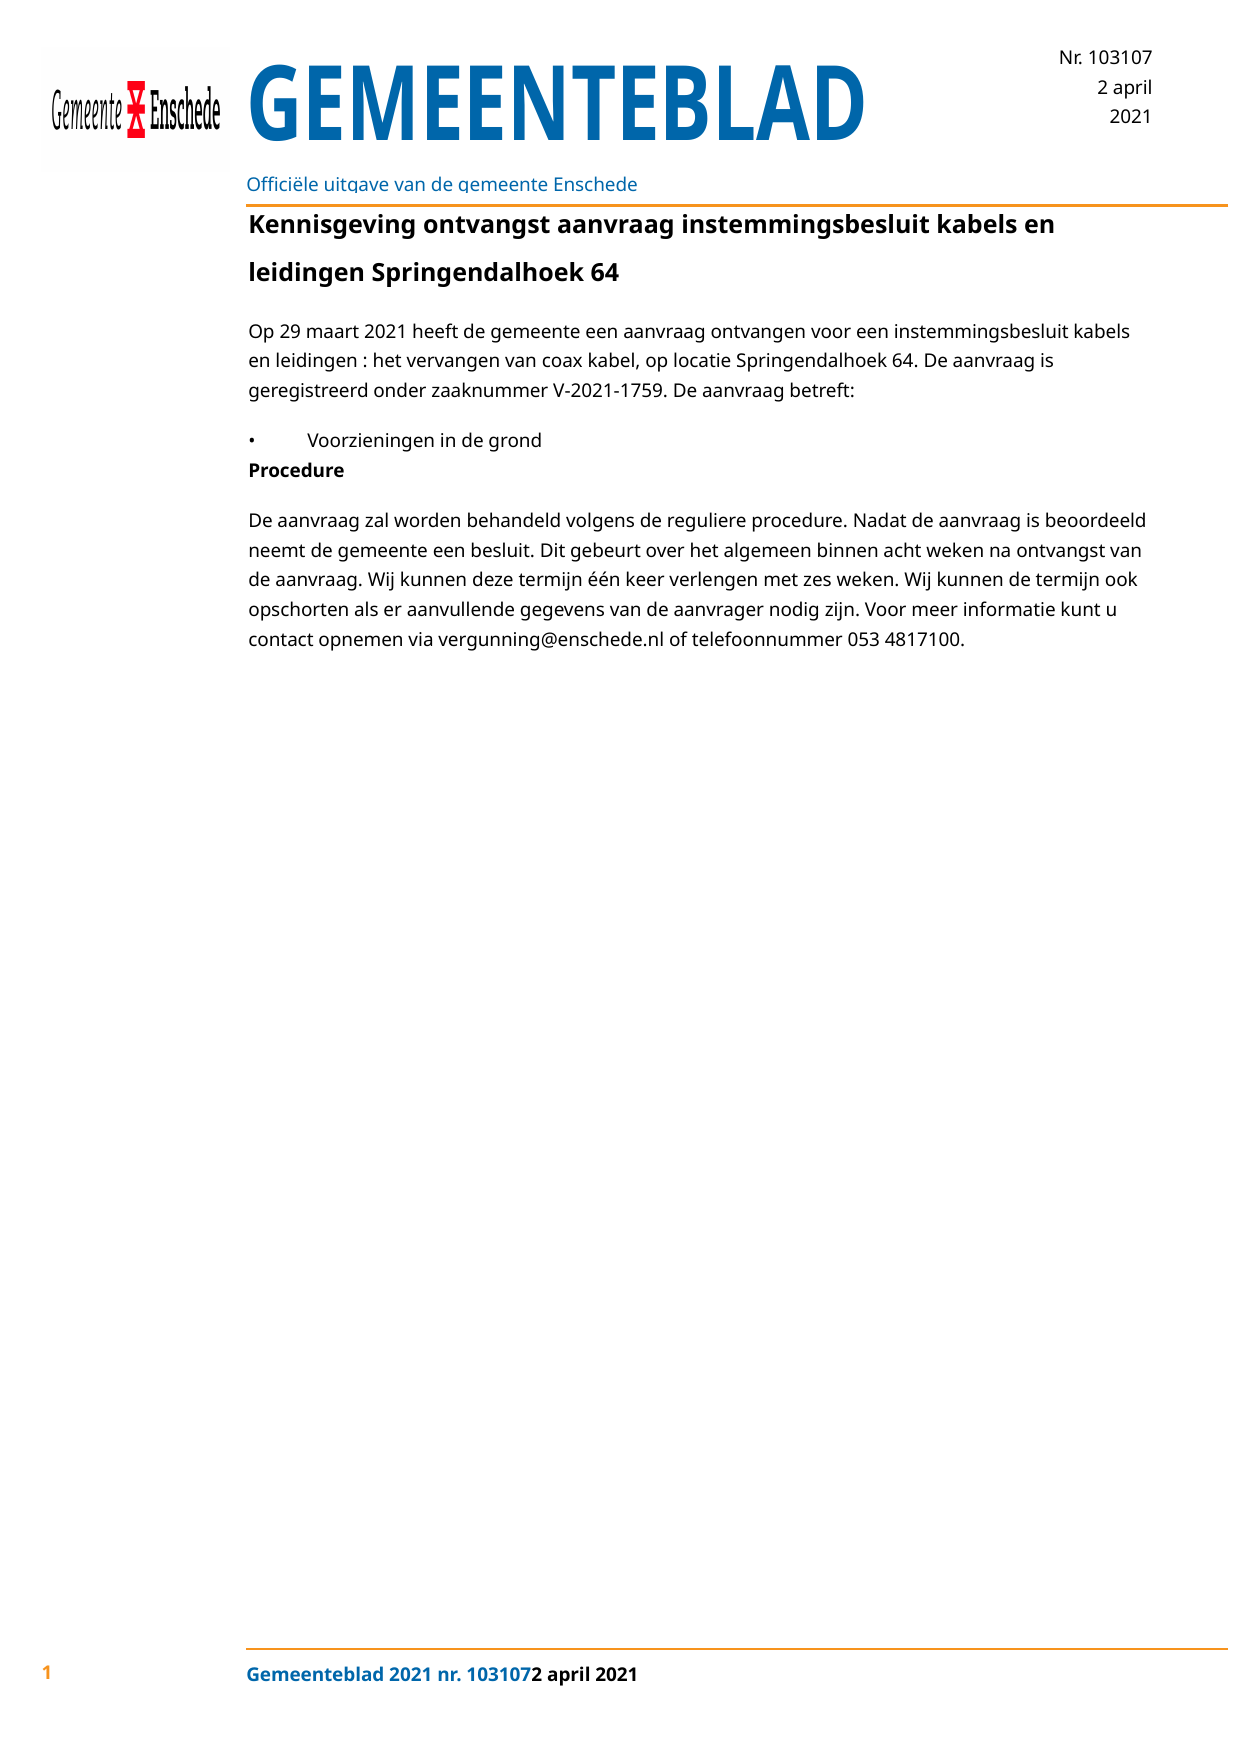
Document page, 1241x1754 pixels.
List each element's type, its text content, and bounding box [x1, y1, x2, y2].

text Procedure [248, 457, 1152, 483]
text Op 29 maart 2021 heeft de gemeente een aanvraag ontvangen voor een instemmingsbesluit kabels en leidingen : het vervangen van coax kabel, op locatie Springendalhoek 64. De aanvraag is geregistreerd onder zaaknummer V-2021-1759. De aanvraag betreft: [248, 318, 1152, 403]
picture [41, 47, 231, 172]
list Voorzieningen in de grond [248, 427, 1152, 453]
text De aanvraag zal worden behandeld volgens de reguliere procedure. Nadat de aanvraag is beoordeeld neemt de gemeente een besluit. Dit gebeurt over het algemeen binnen acht weken na ontvangst van de aanvraag. Wij kunnen deze termijn één keer verlengen met zes weken. Wij kunnen de termijn ook opschorten als er aanvullende gegevens van de aanvrager nodig zijn. Voor meer informatie kunt u contact opnemen via vergunning@enschede.nl of telefoonnummer 053 4817100. [248, 507, 1152, 652]
text Kennisgeving ontvangst aanvraag instemmingsbesluit kabels en leidingen Springendalhoek 64 [248, 207, 1152, 288]
